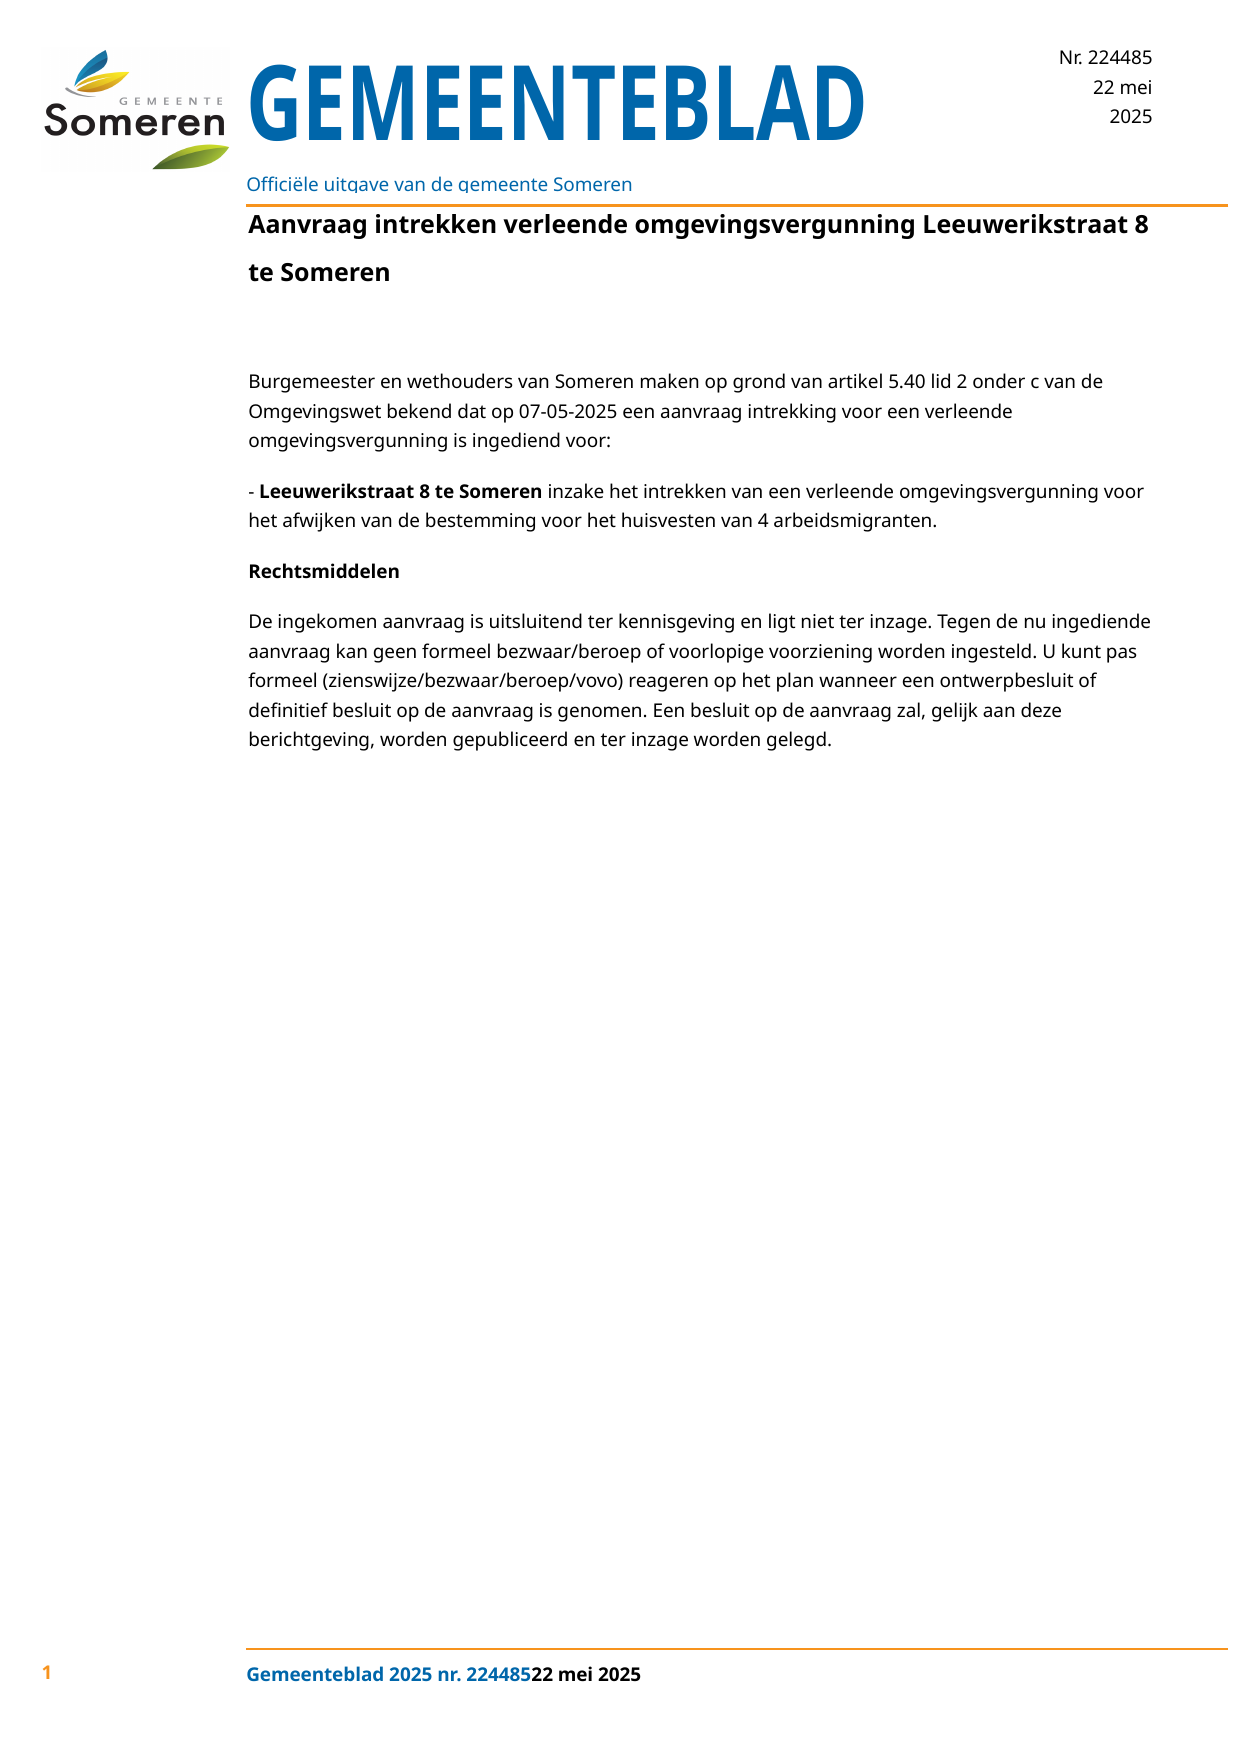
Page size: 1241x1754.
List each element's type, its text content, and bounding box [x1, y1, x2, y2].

text Aanvraag intrekken verleende omgevingsvergunning Leeuwerikstraat 8 te Someren [248, 207, 1152, 288]
text - Leeuwerikstraat 8 te Someren inzake het intrekken van een verleende omgevingsvergunning voor het afwijken van de bestemming voor het huisvesten van 4 arbeidsmigranten. [248, 478, 1152, 533]
text De ingekomen aanvraag is uitsluitend ter kennisgeving en ligt niet ter inzage. Tegen de nu ingediende aanvraag kan geen formeel bezwaar/beroep of voorlopige voorziening worden ingesteld. U kunt pas formeel (zienswijze/bezwaar/beroep/vovo) reageren op het plan wanneer een ontwerpbesluit of definitief besluit op de aanvraag is genomen. Een besluit op de aanvraag zal, gelijk aan deze berichtgeving, worden gepubliceerd en ter inzage worden gelegd. [248, 608, 1152, 752]
picture [41, 47, 231, 172]
text Rechtsmiddelen [248, 558, 1152, 584]
text Burgemeester en wethouders van Someren maken op grond van artikel 5.40 lid 2 onder c van de Omgevingswet bekend dat op 07-05-2025 een aanvraag intrekking voor een verleende omgevingsvergunning is ingediend voor: [248, 368, 1152, 453]
